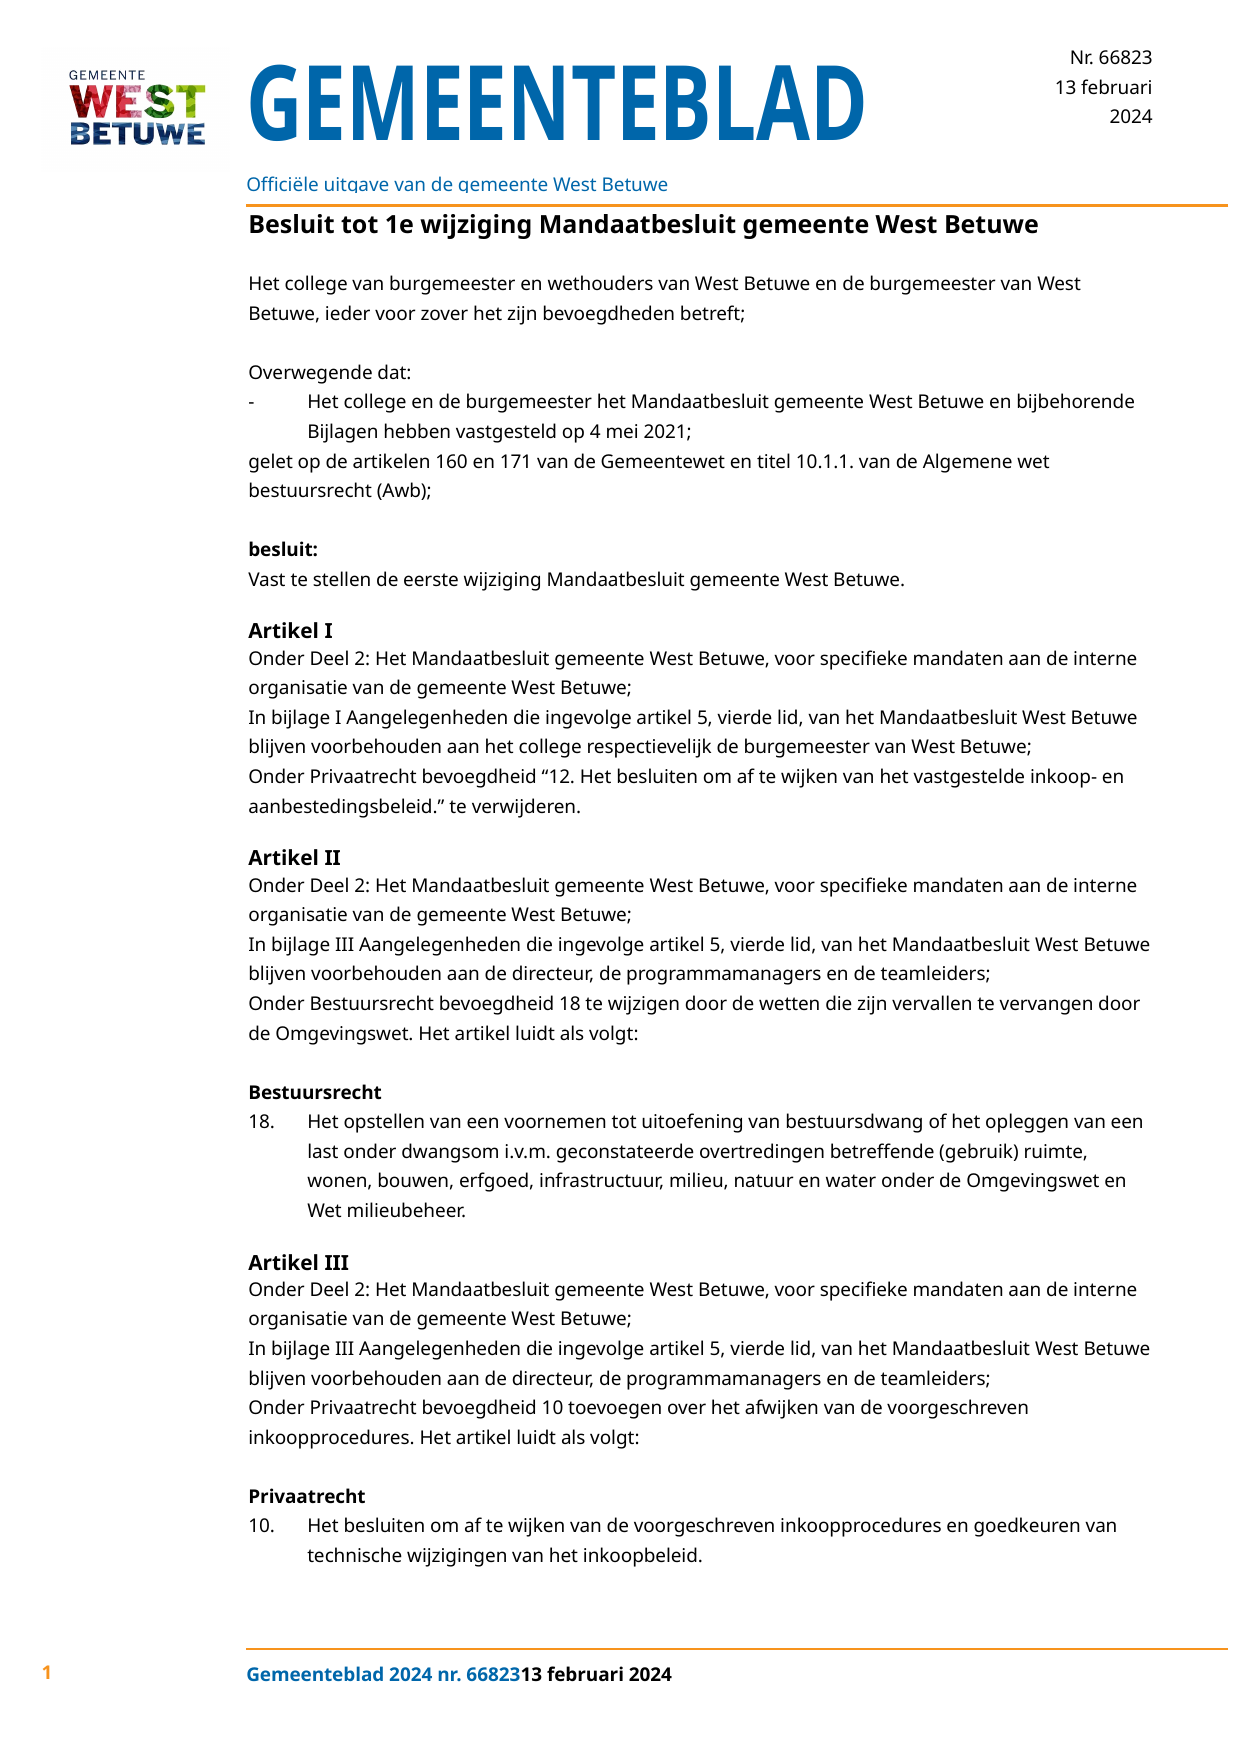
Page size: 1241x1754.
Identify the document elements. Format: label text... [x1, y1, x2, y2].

text Onder Deel 2: Het Mandaatbesluit gemeente West Betuwe, voor specifieke mandaten aan de interne organisatie van de gemeente West Betuwe; [248, 872, 1152, 927]
text Artikel I [248, 617, 1152, 645]
text Bestuursrecht [248, 1079, 1152, 1104]
text Vast te stellen de eerste wijziging Mandaatbesluit gemeente West Betuwe. [248, 566, 1152, 592]
text In bijlage I Aangelegenheden die ingevolge artikel 5, vierde lid, van het Mandaatbesluit West Betuwe blijven voorbehouden aan het college respectievelijk de burgemeester van West Betuwe; [248, 704, 1152, 759]
list Het opstellen van een voornemen tot uitoefening van bestuursdwang of het opleggen van een last onder dwangsom i.v.m. geconstateerde overtredingen betreffende (gebruik) ruimte, wonen, bouwen, erfgoed, infrastructuur, milieu, natuur en water onder de Omgevingswet en Wet milieubeheer. [248, 1108, 1152, 1223]
text Onder Deel 2: Het Mandaatbesluit gemeente West Betuwe, voor specifieke mandaten aan de interne organisatie van de gemeente West Betuwe; [248, 1276, 1152, 1331]
text Onder Privaatrecht bevoegdheid “12. Het besluiten om af te wijken van het vastgestelde inkoop- en aanbestedingsbeleid.” te verwijderen. [248, 763, 1152, 819]
text besluit: [248, 537, 1152, 562]
list Het college en de burgemeester het Mandaatbesluit gemeente West Betuwe en bijbehorende Bijlagen hebben vastgesteld op 4 mei 2021; [248, 389, 1152, 444]
text Artikel III [248, 1248, 1152, 1276]
text Onder Deel 2: Het Mandaatbesluit gemeente West Betuwe, voor specifieke mandaten aan de interne organisatie van de gemeente West Betuwe; [248, 645, 1152, 700]
text Besluit tot 1e wijziging Mandaatbesluit gemeente West Betuwe [248, 207, 1152, 241]
text In bijlage III Aangelegenheden die ingevolge artikel 5, vierde lid, van het Mandaatbesluit West Betuwe blijven voorbehouden aan de directeur, de programmamanagers en de teamleiders; [248, 1335, 1152, 1391]
picture [41, 47, 231, 172]
text Het college van burgemeester en wethouders van West Betuwe en de burgemeester van West Betuwe, ieder voor zover het zijn bevoegdheden betreft; [248, 270, 1152, 326]
text Privaatrecht [248, 1483, 1152, 1509]
text Artikel II [248, 843, 1152, 872]
text In bijlage III Aangelegenheden die ingevolge artikel 5, vierde lid, van het Mandaatbesluit West Betuwe blijven voorbehouden aan de directeur, de programmamanagers en de teamleiders; [248, 931, 1152, 986]
text Overwegende dat: [248, 359, 1152, 385]
text gelet op de artikelen 160 en 171 van de Gemeentewet en titel 10.1.1. van de Algemene wet bestuursrecht (Awb); [248, 448, 1152, 503]
list Het besluiten om af te wijken van de voorgeschreven inkoopprocedures en goedkeuren van technische wijzigingen van het inkoopbeleid. [248, 1513, 1152, 1568]
text Onder Bestuursrecht bevoegdheid 18 te wijzigen door de wetten die zijn vervallen te vervangen door de Omgevingswet. Het artikel luidt als volgt: [248, 990, 1152, 1045]
text Onder Privaatrecht bevoegdheid 10 toevoegen over het afwijken van de voorgeschreven inkoopprocedures. Het artikel luidt als volgt: [248, 1394, 1152, 1450]
